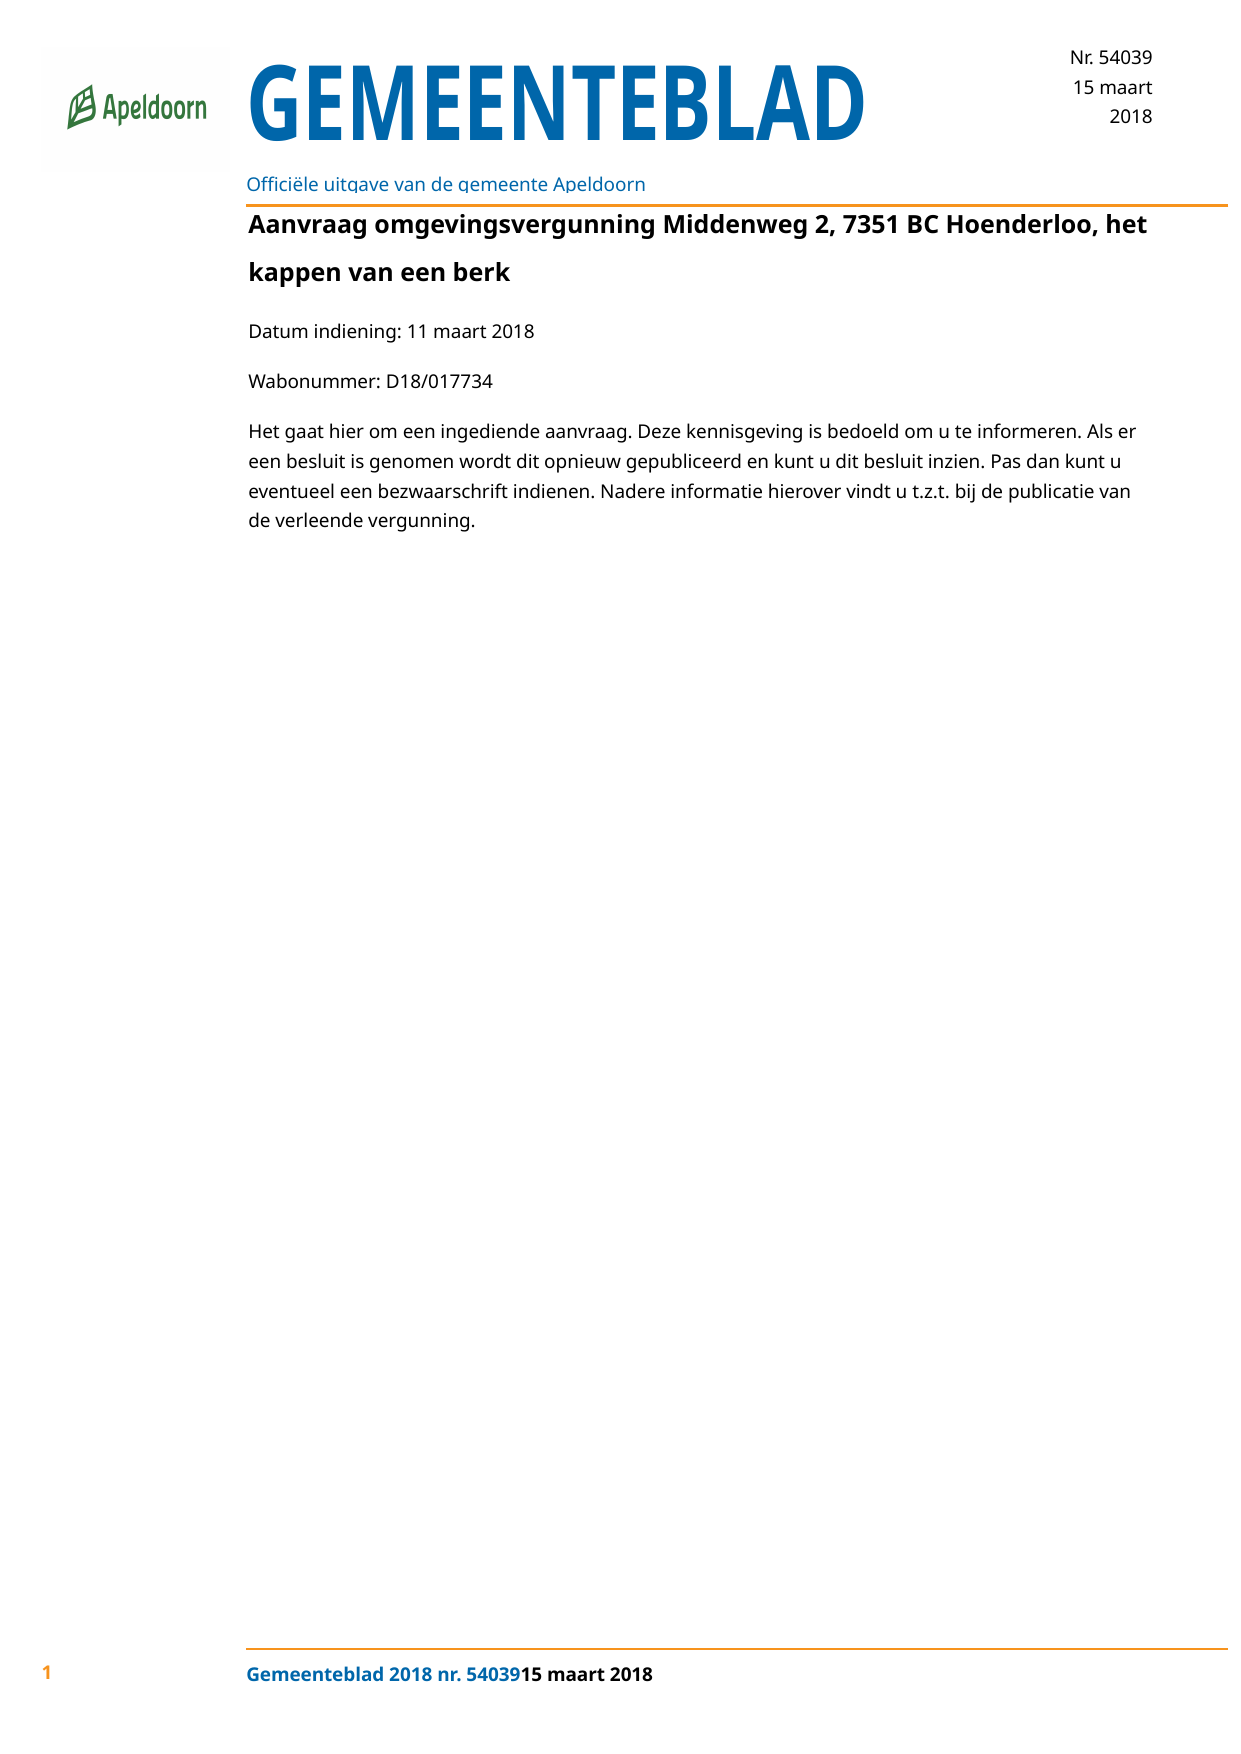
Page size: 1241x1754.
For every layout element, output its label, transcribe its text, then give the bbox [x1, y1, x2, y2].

text Wabonummer: D18/017734 [248, 368, 1152, 394]
text Datum indiening: 11 maart 2018 [248, 318, 1152, 344]
picture [41, 47, 231, 172]
text Aanvraag omgevingsvergunning Middenweg 2, 7351 BC Hoenderloo, het kappen van een berk [248, 207, 1152, 288]
text Het gaat hier om een ingediende aanvraag. Deze kennisgeving is bedoeld om u te informeren. Als er een besluit is genomen wordt dit opnieuw gepubliceerd en kunt u dit besluit inzien. Pas dan kunt u eventueel een bezwaarschrift indienen. Nadere informatie hierover vindt u t.z.t. bij de publicatie van de verleende vergunning. [248, 419, 1152, 533]
